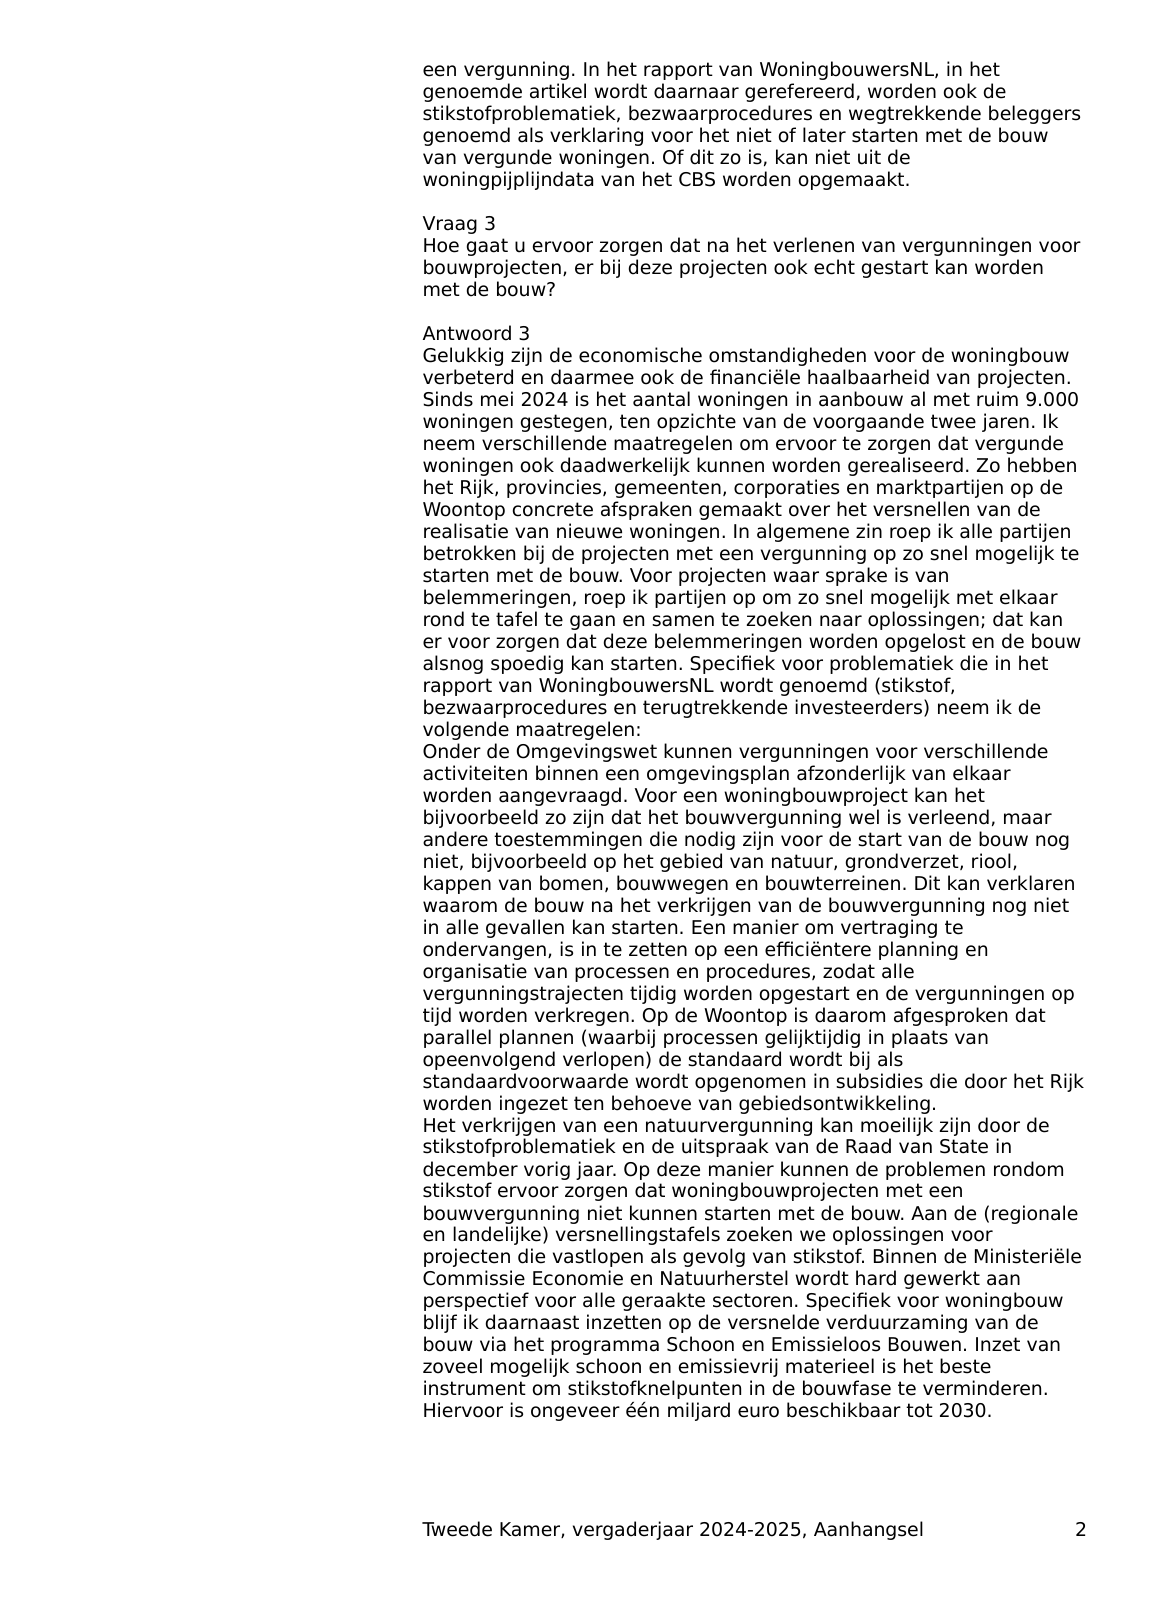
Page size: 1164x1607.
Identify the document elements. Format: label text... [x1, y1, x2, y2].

text Onder de Omgevingswet kunnen vergunningen voor verschillende activiteiten binnen een omgevingsplan afzonderlijk van elkaar worden aangevraagd. Voor een woningbouwproject kan het bijvoorbeeld zo zijn dat het bouwvergunning wel is verleend, maar andere toestemmingen die nodig zijn voor de start van de bouw nog niet, bijvoorbeeld op het gebied van natuur, grondverzet, riool, kappen van bomen, bouwwegen en bouwterreinen. Dit kan verklaren waarom de bouw na het verkrijgen van de bouwvergunning nog niet in alle gevallen kan starten. Een manier om vertraging te ondervangen, is in te zetten op een efficiëntere planning en organisatie van processen en procedures, zodat alle vergunningstrajecten tijdig worden opgestart en de vergunningen op tijd worden verkregen. Op de Woontop is daarom afgesproken dat parallel plannen (waarbij processen gelijktijdig in plaats van opeenvolgend verlopen) de standaard wordt bij als standaardvoorwaarde wordt opgenomen in subsidies die door het Rijk worden ingezet ten behoeve van gebiedsontwikkeling. [422, 741, 1087, 1114]
text Het verkrijgen van een natuurvergunning kan moeilijk zijn door de stikstofproblematiek en de uitspraak van de Raad van State in december vorig jaar. Op deze manier kunnen de problemen rondom stikstof ervoor zorgen dat woningbouwprojecten met een bouwvergunning niet kunnen starten met de bouw. Aan de (regionale en landelijke) versnellingstafels zoeken we oplossingen voor projecten die vastlopen als gevolg van stikstof. Binnen de Ministeriële Commissie Economie en Natuurherstel wordt hard gewerkt aan perspectief voor alle geraakte sectoren. Specifiek voor woningbouw blijf ik daarnaast inzetten op de versnelde verduurzaming van de bouw via het programma Schoon en Emissieloos Bouwen. Inzet van zoveel mogelijk schoon en emissievrij materieel is het beste instrument om stikstofknelpunten in de bouwfase te verminderen. Hiervoor is ongeveer één miljard euro beschikbaar tot 2030. [422, 1114, 1087, 1422]
text Gelukkig zijn de economische omstandigheden voor de woningbouw verbeterd en daarmee ook de financiële haalbaarheid van projecten. Sinds mei 2024 is het aantal woningen in aanbouw al met ruim 9.000 woningen gestegen, ten opzichte van de voorgaande twee jaren. Ik neem verschillende maatregelen om ervoor te zorgen dat vergunde woningen ook daadwerkelijk kunnen worden gerealiseerd. Zo hebben het Rijk, provincies, gemeenten, corporaties en marktpartijen op de Woontop concrete afspraken gemaakt over het versnellen van de realisatie van nieuwe woningen. In algemene zin roep ik alle partijen betrokken bij de projecten met een vergunning op zo snel mogelijk te starten met de bouw. Voor projecten waar sprake is van belemmeringen, roep ik partijen op om zo snel mogelijk met elkaar rond te tafel te gaan en samen te zoeken naar oplossingen; dat kan er voor zorgen dat deze belemmeringen worden opgelost en de bouw alsnog spoedig kan starten. Specifiek voor problematiek die in het rapport van WoningbouwersNL wordt genoemd (stikstof, bezwaarprocedures en terugtrekkende investeerders) neem ik de volgende maatregelen: [422, 345, 1087, 741]
text Antwoord 3 [422, 323, 1087, 345]
text Vraag 3 [422, 213, 1087, 235]
text Hoe gaat u ervoor zorgen dat na het verlenen van vergunningen voor bouwprojecten, er bij deze projecten ook echt gestart kan worden met de bouw? [422, 235, 1087, 301]
text een vergunning. In het rapport van WoningbouwersNL, in het genoemde artikel wordt daarnaar gerefereerd, worden ook de stikstofproblematiek, bezwaarprocedures en wegtrekkende beleggers genoemd als verklaring voor het niet of later starten met de bouw van vergunde woningen. Of dit zo is, kan niet uit de woningpijplijndata van het CBS worden opgemaakt. [422, 59, 1087, 191]
